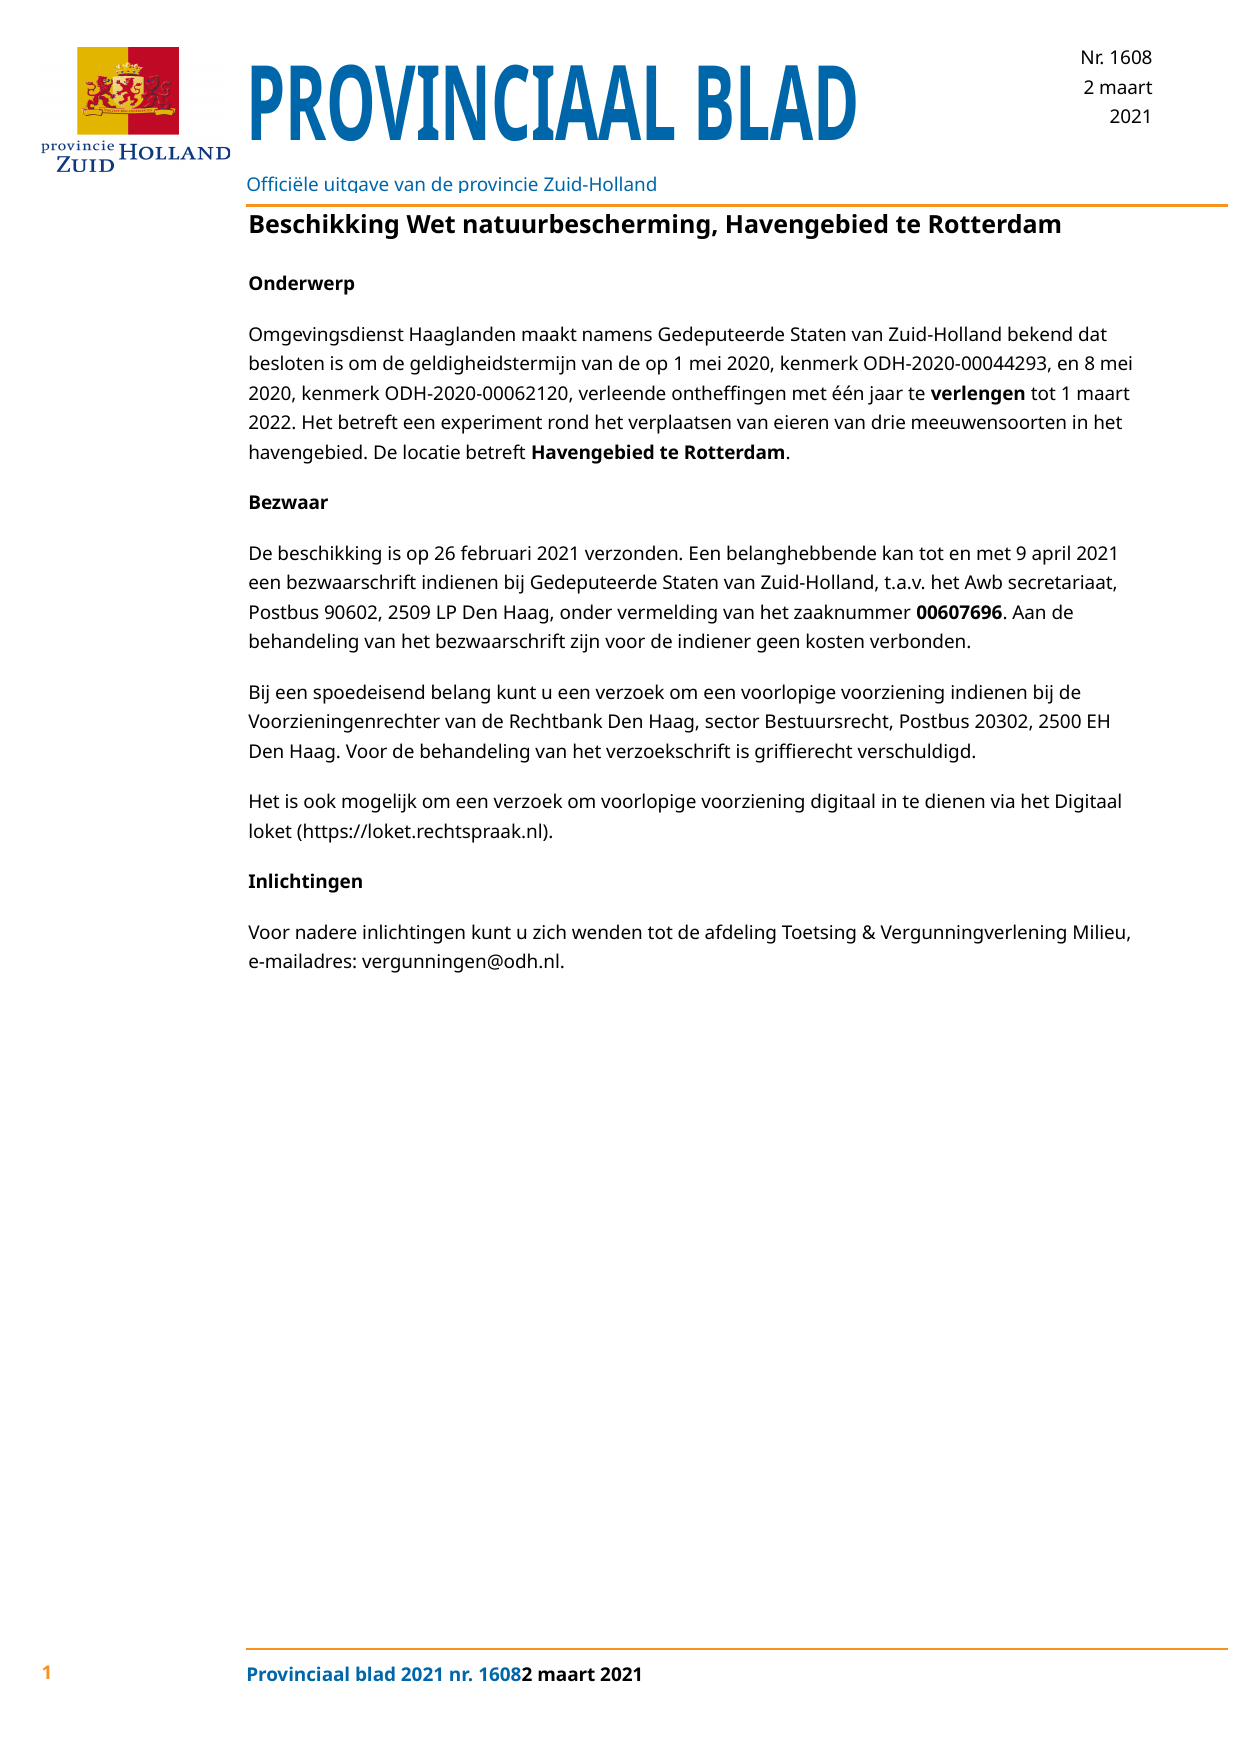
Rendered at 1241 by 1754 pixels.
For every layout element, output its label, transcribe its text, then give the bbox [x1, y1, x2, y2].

text Omgevingsdienst Haaglanden maakt namens Gedeputeerde Staten van Zuid-Holland bekend dat besloten is om de geldigheidstermijn van de op 1 mei 2020, kenmerk ODH-2020-00044293, en 8 mei 2020, kenmerk ODH-2020-00062120, verleende ontheffingen met één jaar te verlengen tot 1 maart 2022. Het betreft een experiment rond het verplaatsen van eieren van drie meeuwensoorten in het havengebied. De locatie betreft Havengebied te Rotterdam. [248, 321, 1152, 465]
text Bij een spoedeisend belang kunt u een verzoek om een voorlopige voorziening indienen bij de Voorzieningenrechter van de Rechtbank Den Haag, sector Bestuursrecht, Postbus 20302, 2500 EH Den Haag. Voor de behandeling van het verzoekschrift is griffierecht verschuldigd. [248, 679, 1152, 764]
text De beschikking is op 26 februari 2021 verzonden. Een belanghebbende kan tot en met 9 april 2021 een bezwaarschrift indienen bij Gedeputeerde Staten van Zuid-Holland, t.a.v. het Awb secretariaat, Postbus 90602, 2509 LP Den Haag, onder vermelding van het zaaknummer 00607696. Aan de behandeling van het bezwaarschrift zijn voor de indiener geen kosten verbonden. [248, 540, 1152, 654]
picture [41, 47, 231, 172]
text Het is ook mogelijk om een verzoek om voorlopige voorziening digitaal in te dienen via het Digitaal loket (https://loket.rechtspraak.nl). [248, 789, 1152, 844]
text Inlichtingen [248, 869, 1152, 894]
text Bezwaar [248, 489, 1152, 515]
text Voor nadere inlichtingen kunt u zich wenden tot de afdeling Toetsing & Vergunningverlening Milieu, e-mailadres: vergunningen@odh.nl. [248, 919, 1152, 974]
text Onderwerp [248, 270, 1152, 296]
text Beschikking Wet natuurbescherming, Havengebied te Rotterdam [248, 207, 1152, 241]
